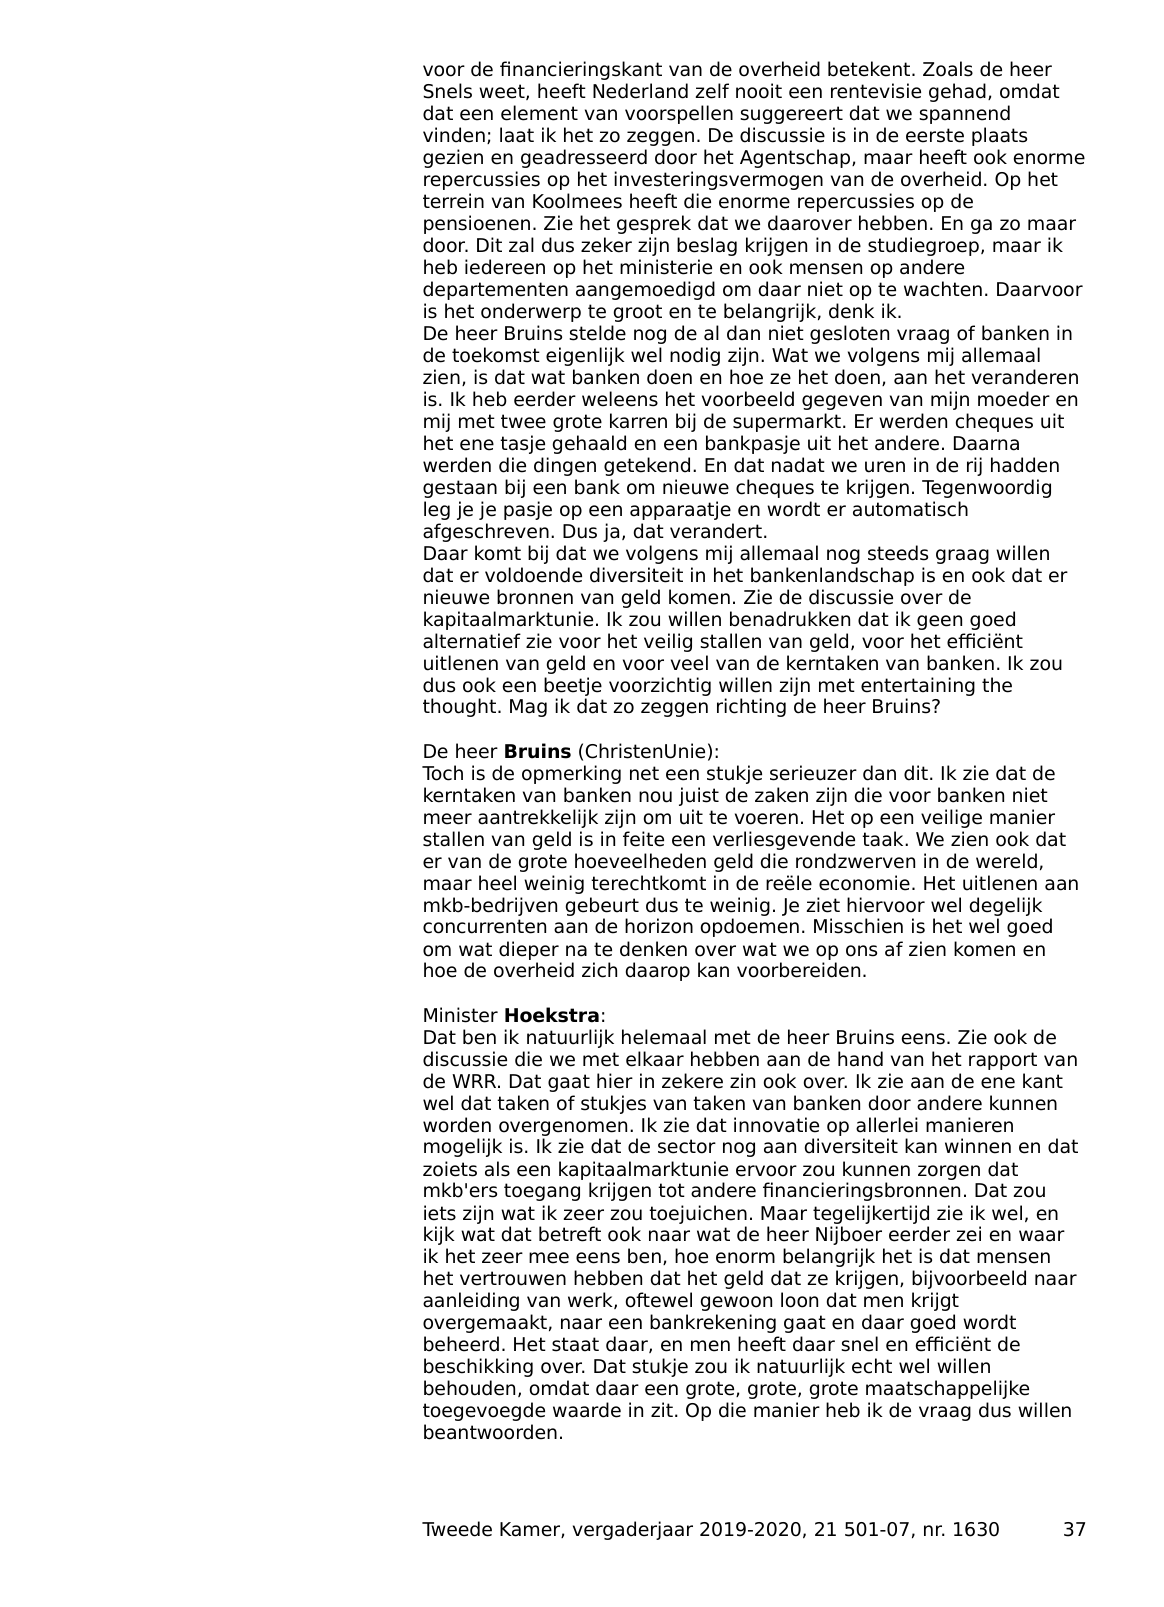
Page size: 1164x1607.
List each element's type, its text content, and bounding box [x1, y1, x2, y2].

text De heer Bruins (ChristenUnie): [422, 741, 1087, 763]
text voor de financieringskant van de overheid betekent. Zoals de heer Snels weet, heeft Nederland zelf nooit een rentevisie gehad, omdat dat een element van voorspellen suggereert dat we spannend vinden; laat ik het zo zeggen. De discussie is in de eerste plaats gezien en geadresseerd door het Agentschap, maar heeft ook enorme repercussies op het investeringsvermogen van de overheid. Op het terrein van Koolmees heeft die enorme repercussies op de pensioenen. Zie het gesprek dat we daarover hebben. En ga zo maar door. Dit zal dus zeker zijn beslag krijgen in de studiegroep, maar ik heb iedereen op het ministerie en ook mensen op andere departementen aangemoedigd om daar niet op te wachten. Daarvoor is het onderwerp te groot en te belangrijk, denk ik. [422, 59, 1087, 323]
text Toch is de opmerking net een stukje serieuzer dan dit. Ik zie dat de kerntaken van banken nou juist de zaken zijn die voor banken niet meer aantrekkelijk zijn om uit te voeren. Het op een veilige manier stallen van geld is in feite een verliesgevende taak. We zien ook dat er van de grote hoeveelheden geld die rondzwerven in de wereld, maar heel weinig terechtkomt in de reële economie. Het uitlenen aan mkb-bedrijven gebeurt dus te weinig. Je ziet hiervoor wel degelijk concurrenten aan de horizon opdoemen. Misschien is het wel goed om wat dieper na te denken over wat we op ons af zien komen en hoe de overheid zich daarop kan voorbereiden. [422, 763, 1087, 982]
text Daar komt bij dat we volgens mij allemaal nog steeds graag willen dat er voldoende diversiteit in het bankenlandschap is en ook dat er nieuwe bronnen van geld komen. Zie de discussie over de kapitaalmarktunie. Ik zou willen benadrukken dat ik geen goed alternatief zie voor het veilig stallen van geld, voor het efficiënt uitlenen van geld en voor veel van de kerntaken van banken. Ik zou dus ook een beetje voorzichtig willen zijn met entertaining the thought. Mag ik dat zo zeggen richting de heer Bruins? [422, 543, 1087, 718]
text Dat ben ik natuurlijk helemaal met de heer Bruins eens. Zie ook de discussie die we met elkaar hebben aan de hand van het rapport van de WRR. Dat gaat hier in zekere zin ook over. Ik zie aan de ene kant wel dat taken of stukjes van taken van banken door andere kunnen worden overgenomen. Ik zie dat innovatie op allerlei manieren mogelijk is. Ik zie dat de sector nog aan diversiteit kan winnen en dat zoiets als een kapitaalmarktunie ervoor zou kunnen zorgen dat mkb'ers toegang krijgen tot andere financieringsbronnen. Dat zou iets zijn wat ik zeer zou toejuichen. Maar tegelijkertijd zie ik wel, en kijk wat dat betreft ook naar wat de heer Nijboer eerder zei en waar ik het zeer mee eens ben, hoe enorm belangrijk het is dat mensen het vertrouwen hebben dat het geld dat ze krijgen, bijvoorbeeld naar aanleiding van werk, oftewel gewoon loon dat men krijgt overgemaakt, naar een bankrekening gaat en daar goed wordt beheerd. Het staat daar, en men heeft daar snel en efficiënt de beschikking over. Dat stukje zou ik natuurlijk echt wel willen behouden, omdat daar een grote, grote, grote maatschappelijke toegevoegde waarde in zit. Op die manier heb ik de vraag dus willen beantwoorden. [422, 1027, 1087, 1444]
text De heer Bruins stelde nog de al dan niet gesloten vraag of banken in de toekomst eigenlijk wel nodig zijn. Wat we volgens mij allemaal zien, is dat wat banken doen en hoe ze het doen, aan het veranderen is. Ik heb eerder weleens het voorbeeld gegeven van mijn moeder en mij met twee grote karren bij de supermarkt. Er werden cheques uit het ene tasje gehaald en een bankpasje uit het andere. Daarna werden die dingen getekend. En dat nadat we uren in de rij hadden gestaan bij een bank om nieuwe cheques te krijgen. Tegenwoordig leg je je pasje op een apparaatje en wordt er automatisch afgeschreven. Dus ja, dat verandert. [422, 323, 1087, 543]
text Minister Hoekstra: [422, 1004, 1087, 1027]
